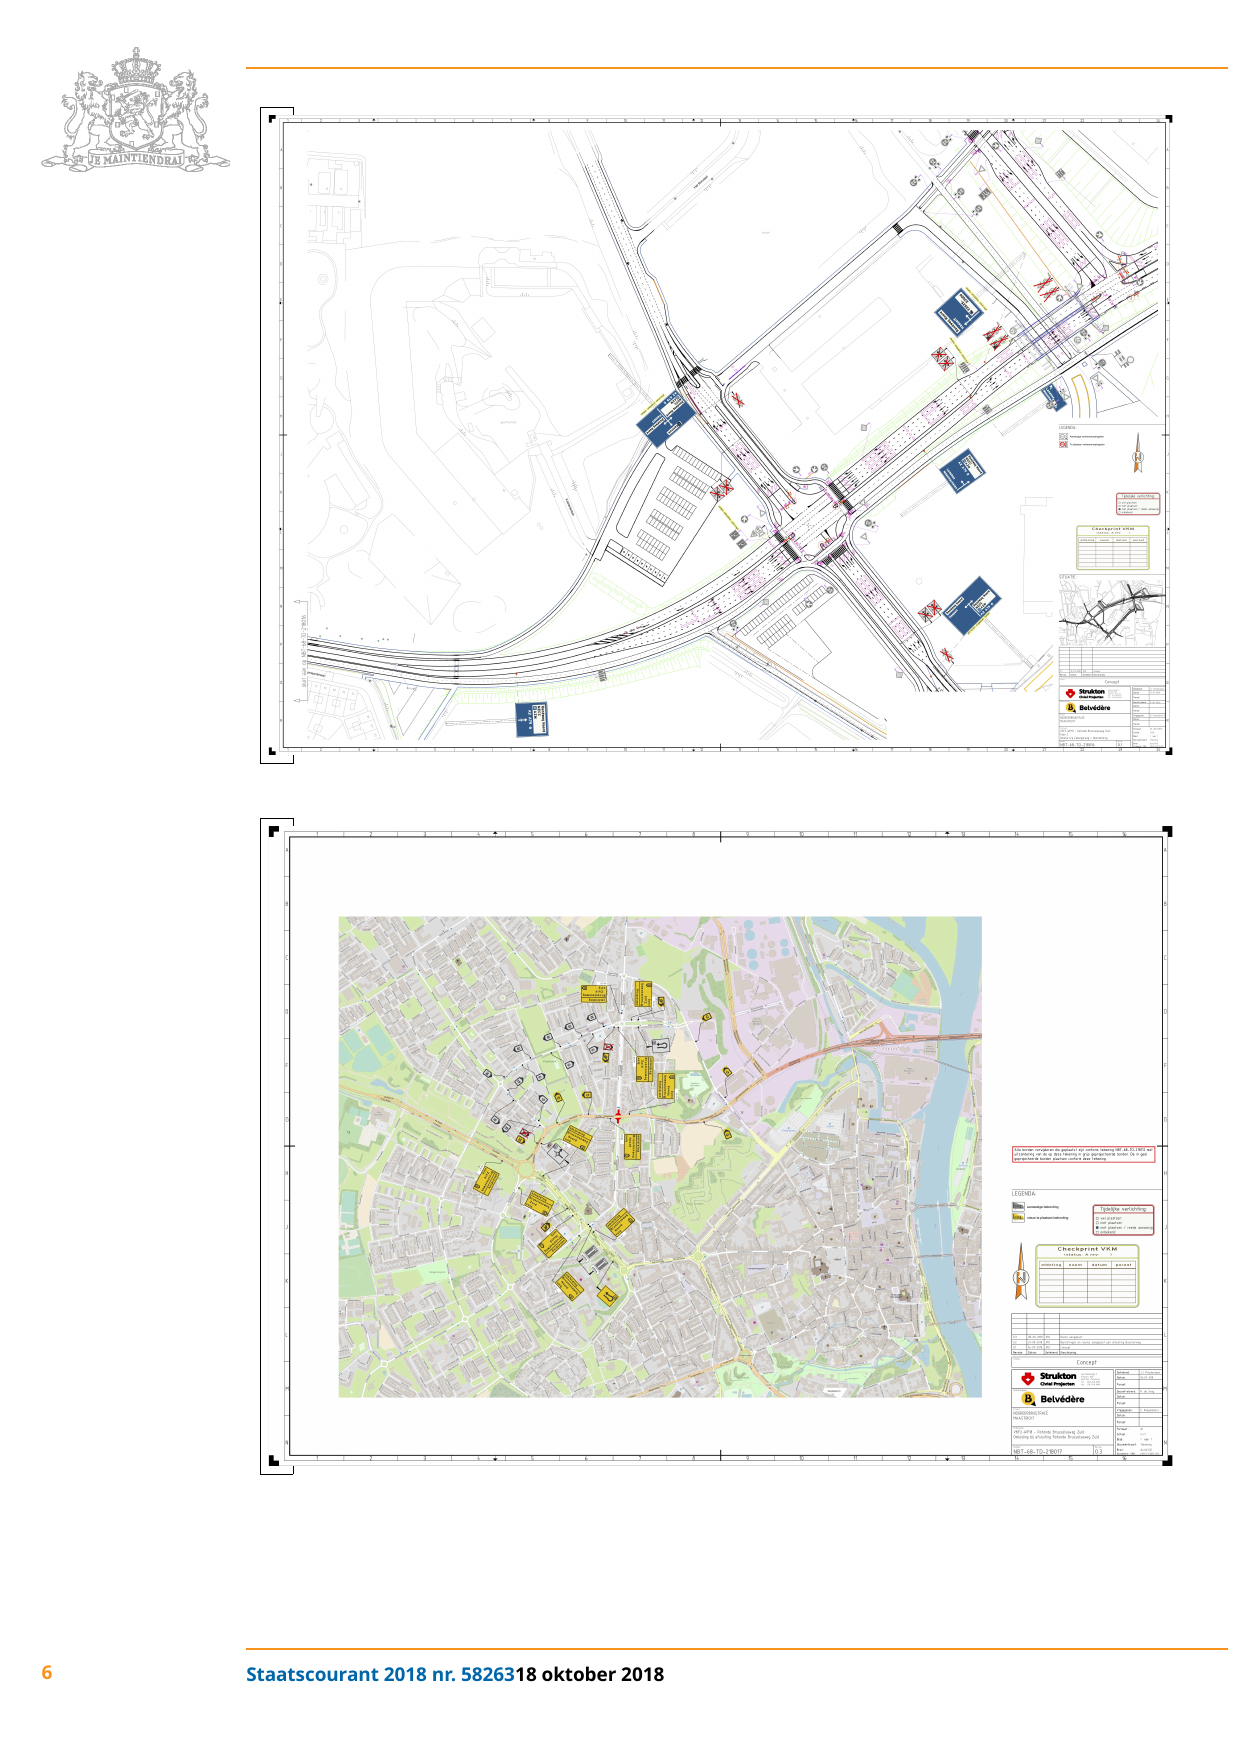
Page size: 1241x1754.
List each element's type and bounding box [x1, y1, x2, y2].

picture [41, 47, 231, 172]
picture [268, 826, 1173, 1466]
picture [268, 115, 1173, 755]
